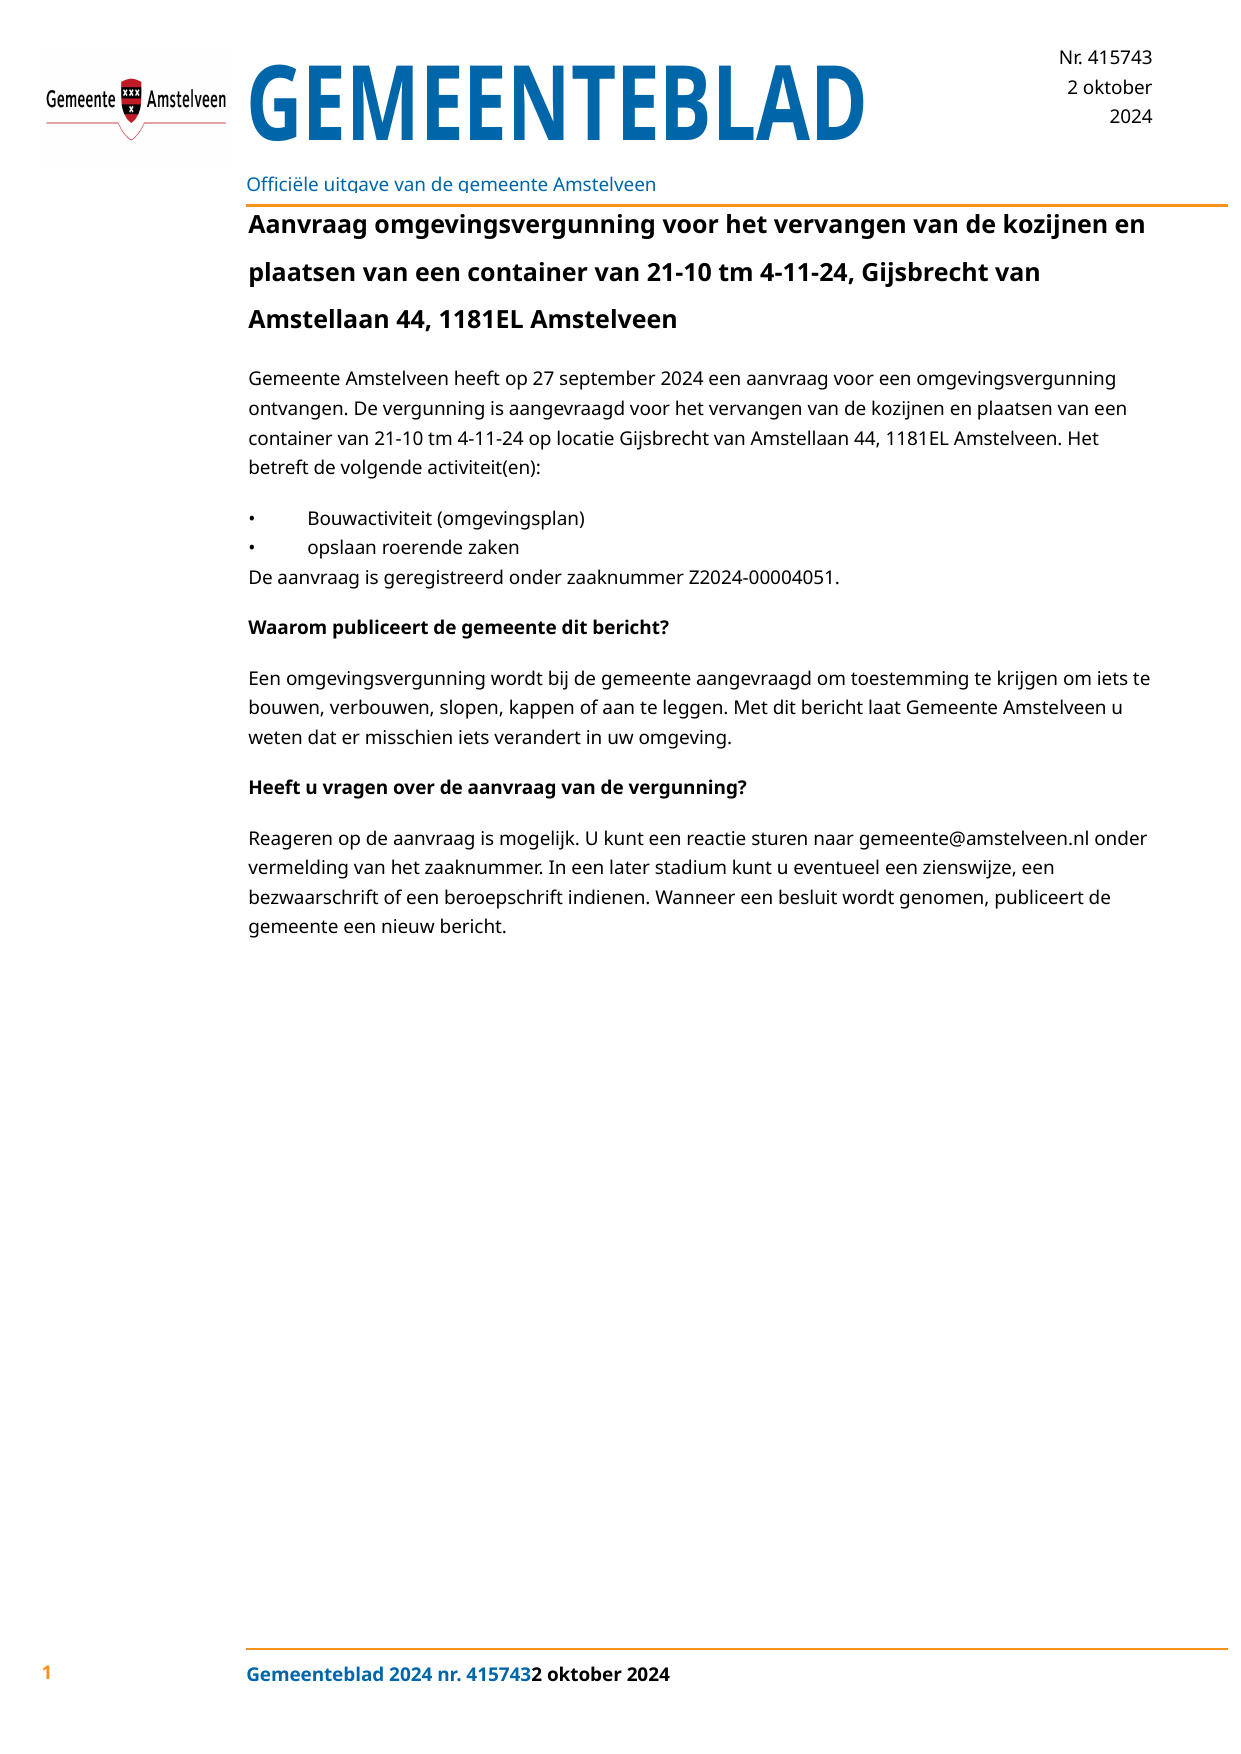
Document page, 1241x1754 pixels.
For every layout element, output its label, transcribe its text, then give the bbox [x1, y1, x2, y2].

text Reageren op de aanvraag is mogelijk. U kunt een reactie sturen naar gemeente@amstelveen.nl onder vermelding van het zaaknummer. In een later stadium kunt u eventueel een zienswijze, een bezwaarschrift of een beroepschrift indienen. Wanneer een besluit wordt genomen, publiceert de gemeente een nieuw bericht. [248, 825, 1152, 939]
picture [41, 47, 231, 172]
text Waarom publiceert de gemeente dit bericht? [248, 614, 1152, 640]
text Aanvraag omgevingsvergunning voor het vervangen van de kozijnen en plaatsen van een container van 21-10 tm 4-11-24, Gijsbrecht van Amstellaan 44, 1181EL Amstelveen [248, 207, 1152, 336]
text Heeft u vragen over de aanvraag van de vergunning? [248, 774, 1152, 800]
list opslaan roerende zaken [248, 534, 1152, 560]
list Bouwactiviteit (omgevingsplan) [248, 505, 1152, 530]
text Een omgevingsvergunning wordt bij de gemeente aangevraagd om toestemming te krijgen om iets te bouwen, verbouwen, slopen, kappen of aan te leggen. Met dit bericht laat Gemeente Amstelveen u weten dat er misschien iets verandert in uw omgeving. [248, 665, 1152, 749]
text Gemeente Amstelveen heeft op 27 september 2024 een aanvraag voor een omgevingsvergunning ontvangen. De vergunning is aangevraagd voor het vervangen van de kozijnen en plaatsen van een container van 21-10 tm 4-11-24 op locatie Gijsbrecht van Amstellaan 44, 1181EL Amstelveen. Het betreft de volgende activiteit(en): [248, 366, 1152, 480]
text De aanvraag is geregistreerd onder zaaknummer Z2024-00004051. [248, 564, 1152, 589]
